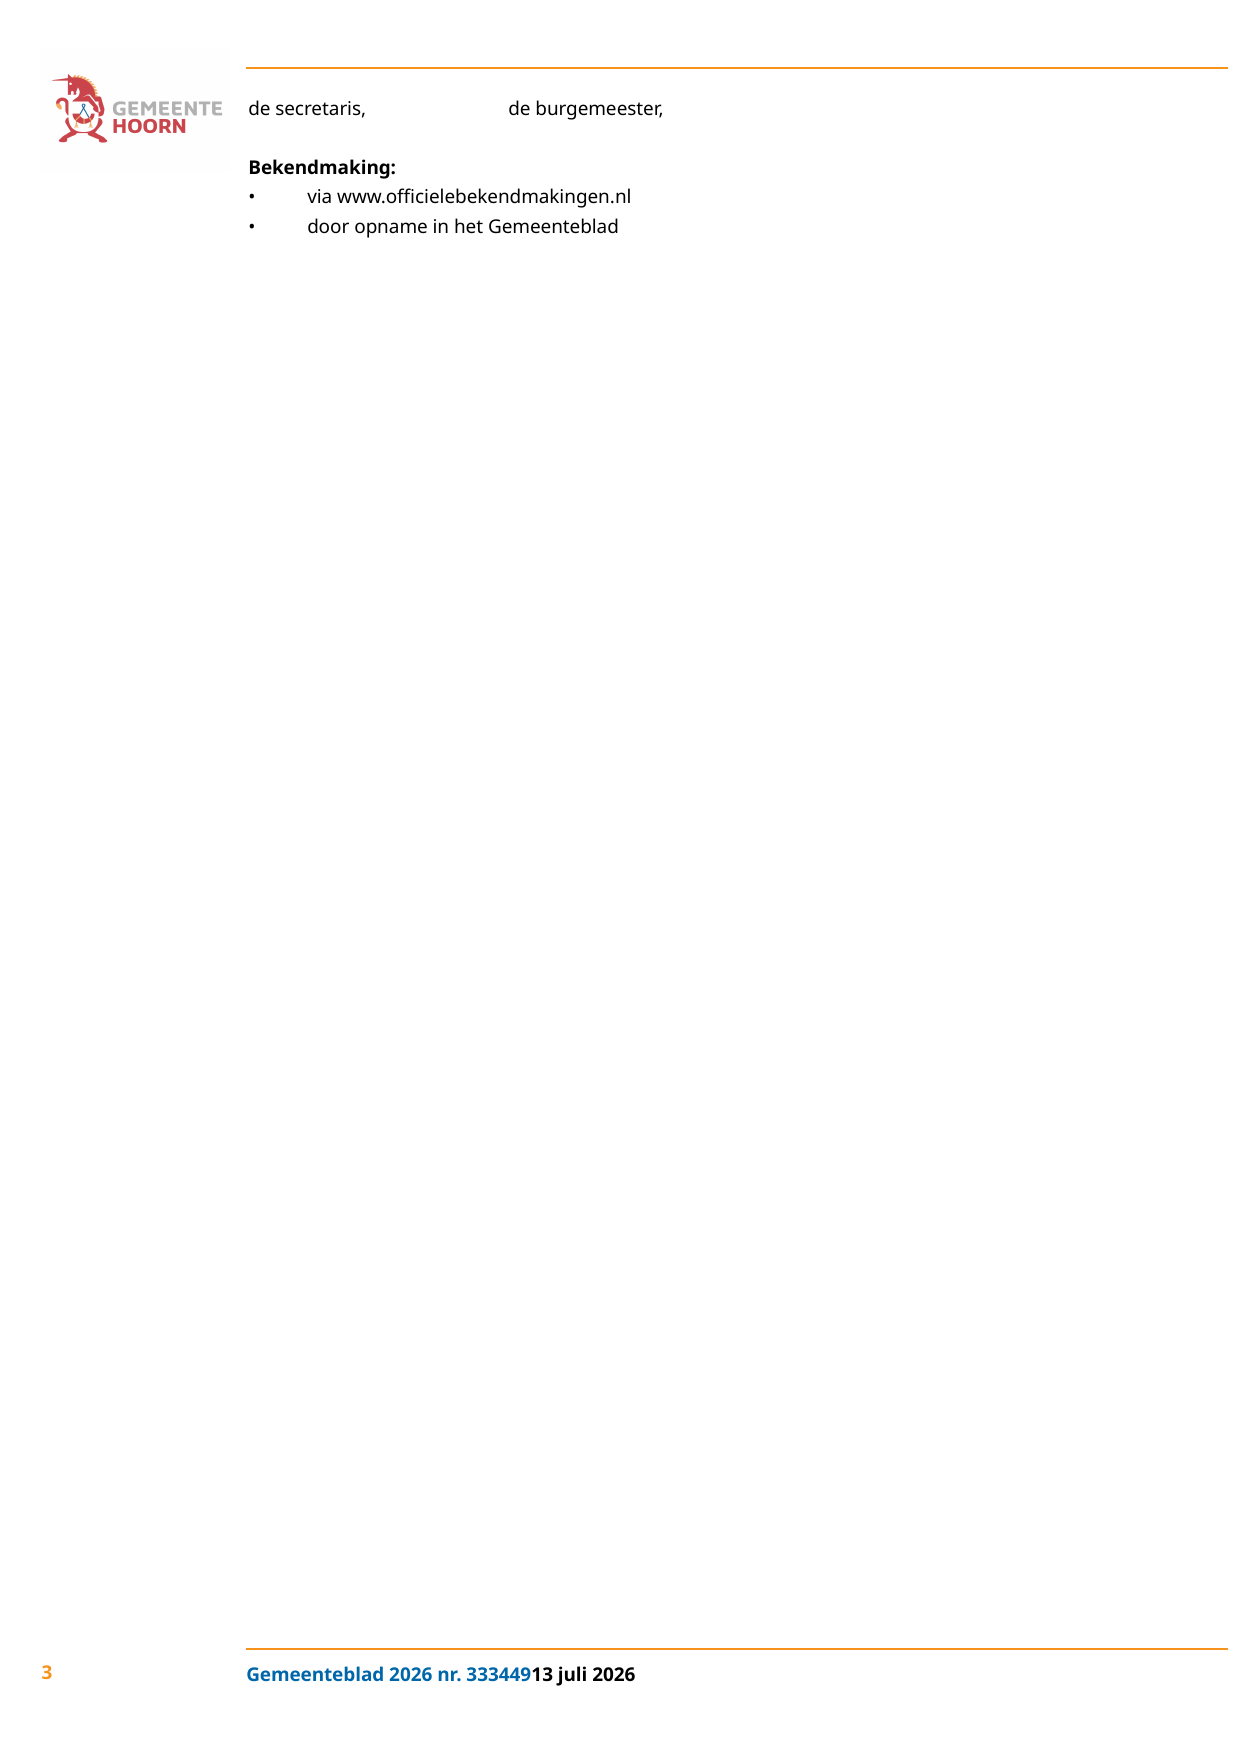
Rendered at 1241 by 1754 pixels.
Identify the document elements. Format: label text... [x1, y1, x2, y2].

picture [41, 47, 231, 172]
text de secretaris, de burgemeester, [248, 95, 1152, 121]
list door opname in het Gemeenteblad [248, 213, 1152, 239]
text Bekendmaking: [248, 154, 1152, 180]
list via www.officielebekendmakingen.nl [248, 183, 1152, 209]
